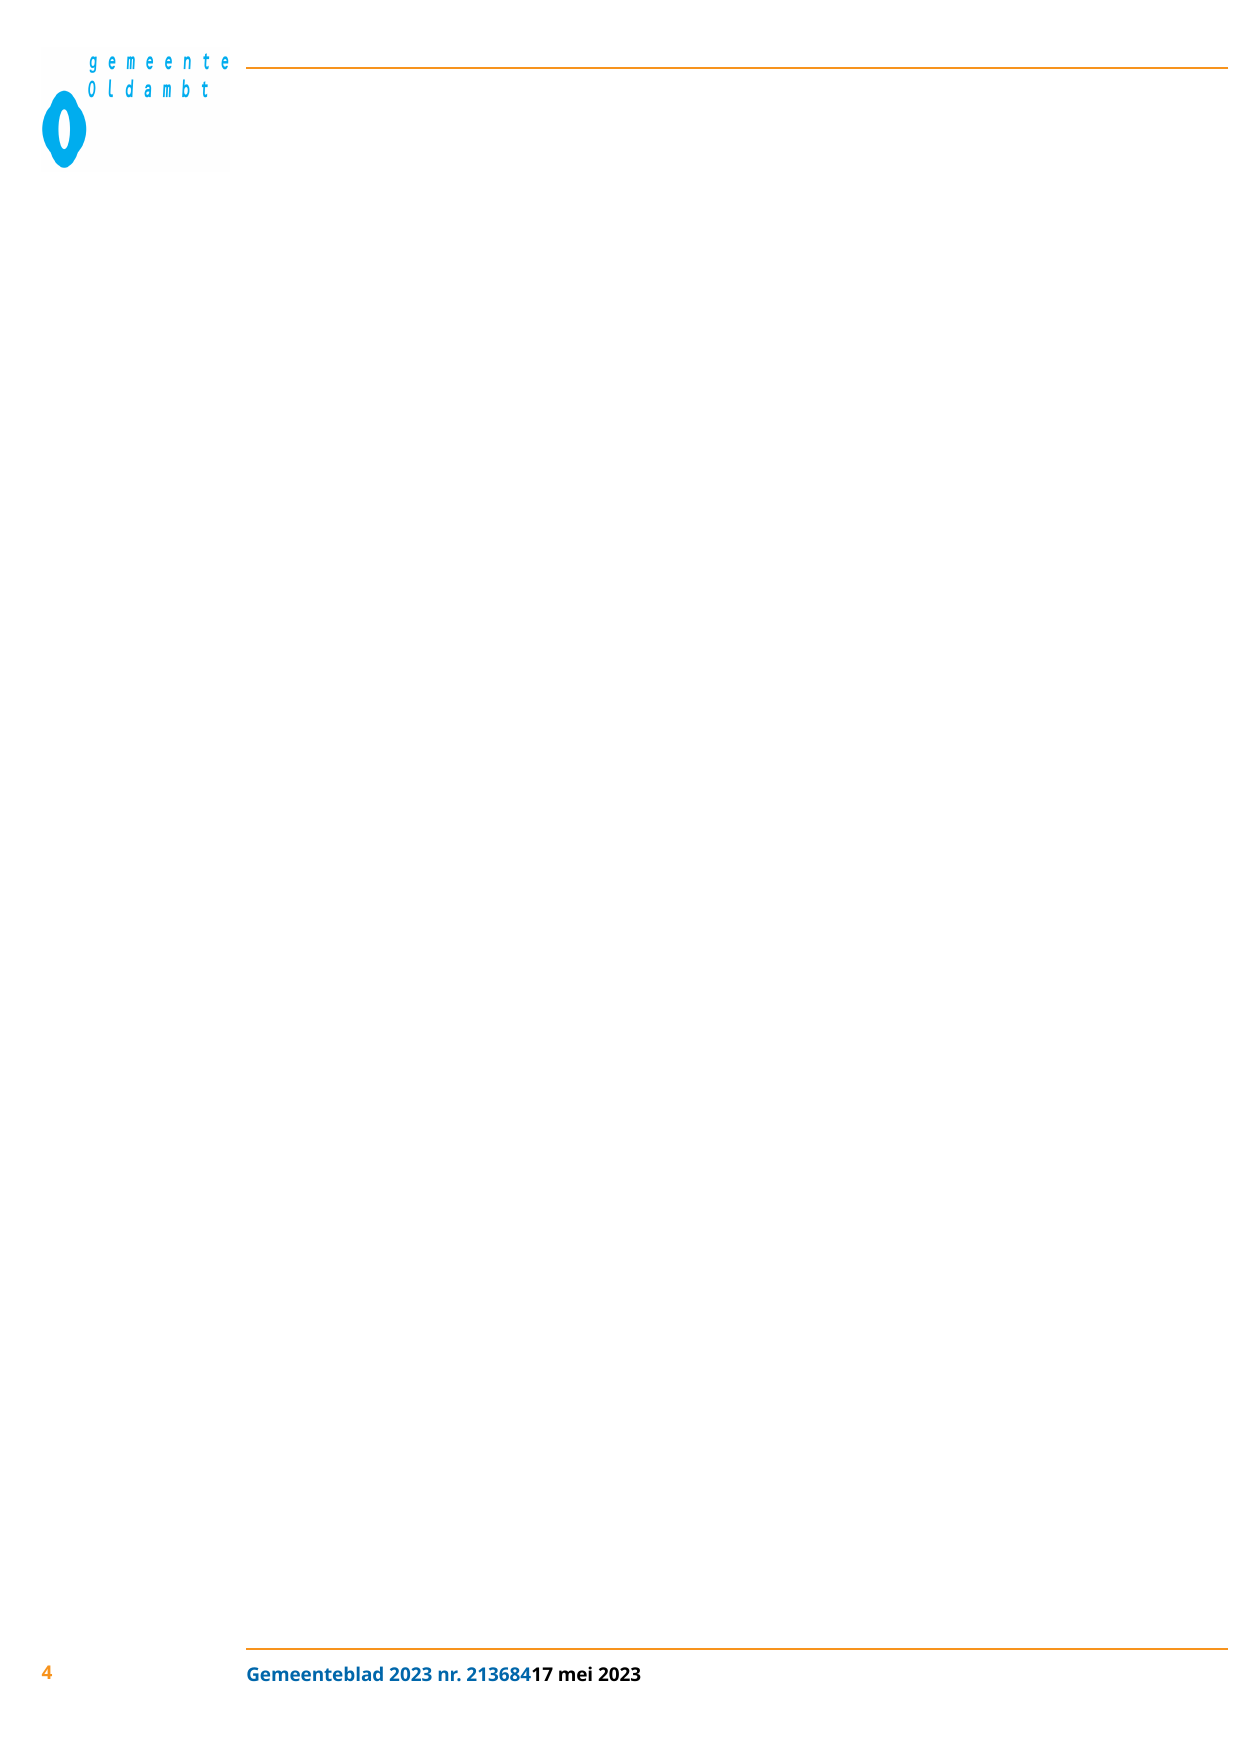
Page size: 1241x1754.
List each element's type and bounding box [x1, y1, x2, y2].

picture [41, 47, 231, 172]
